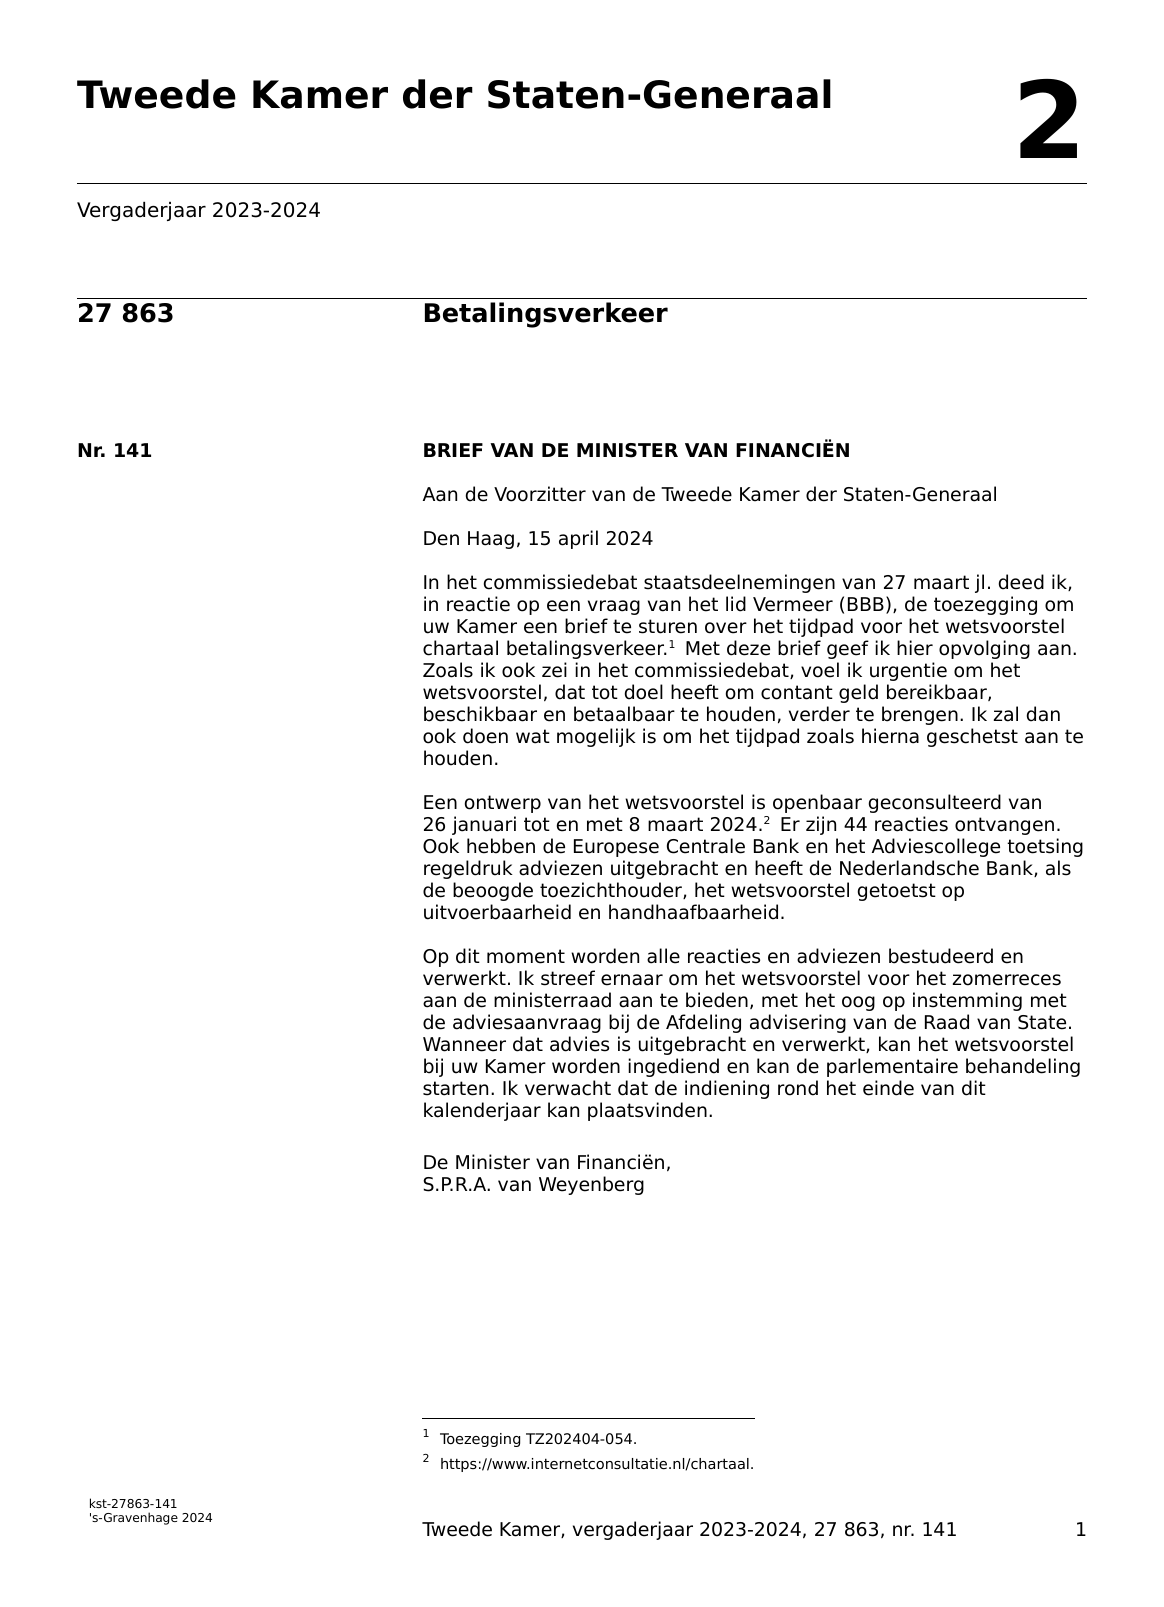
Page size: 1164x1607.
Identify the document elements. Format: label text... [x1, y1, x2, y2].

text De Minister van Financiën, S.P.R.A. van Weyenberg [422, 1152, 1087, 1196]
text Op dit moment worden alle reacties en adviezen bestudeerd en verwerkt. Ik streef ernaar om het wetsvoorstel voor het zomerreces aan de ministerraad aan te bieden, met het oog op instemming met de adviesaanvraag bij de Afdeling advisering van de Raad van State. Wanneer dat advies is uitgebracht en verwerkt, kan het wetsvoorstel bij uw Kamer worden ingediend en kan de parlementaire behandeling starten. Ik verwacht dat de indiening rond het einde van dit kalenderjaar kan plaatsvinden. [422, 946, 1087, 1122]
table_cell Vergaderjaar 2023-2024 [77, 184, 1087, 298]
table_header Tweede Kamer der Staten-Generaal [77, 59, 886, 183]
text Aan de Voorzitter van de Tweede Kamer der Staten-Generaal [422, 484, 1087, 506]
subtitle Nr. 141 BRIEF VAN DE MINISTER VAN FINANCIËN [77, 440, 1087, 462]
text Den Haag, 15 april 2024 [422, 528, 1087, 550]
text kst-27863-141 [88, 1497, 323, 1511]
subtitle 27 863 Betalingsverkeer [77, 299, 1087, 329]
text Toezegging TZ202404-054. [422, 1427, 1087, 1449]
table_header 2 [886, 59, 1087, 183]
text https://www.internetconsultatie.nl/chartaal. [422, 1452, 1087, 1474]
text In het commissiedebat staatsdeelnemingen van 27 maart jl. deed ik, in reactie op een vraag van het lid Vermeer (BBB), de toezegging om uw Kamer een brief te sturen over het tijdpad voor het wetsvoorstel chartaal betalingsverkeer. Met deze brief geef ik hier opvolging aan. Zoals ik ook zei in het commissiedebat, voel ik urgentie om het wetsvoorstel, dat tot doel heeft om contant geld bereikbaar, beschikbaar en betaalbaar te houden, verder te brengen. Ik zal dan ook doen wat mogelijk is om het tijdpad zoals hierna geschetst aan te houden. [422, 572, 1087, 770]
text 's-Gravenhage 2024 [88, 1511, 323, 1525]
text Een ontwerp van het wetsvoorstel is openbaar geconsulteerd van 26 januari tot en met 8 maart 2024. Er zijn 44 reacties ontvangen. Ook hebben de Europese Centrale Bank en het Adviescollege toetsing regeldruk adviezen uitgebracht en heeft de Nederlandsche Bank, als de beoogde toezichthouder, het wetsvoorstel getoetst op uitvoerbaarheid en handhaafbaarheid. [422, 792, 1087, 924]
